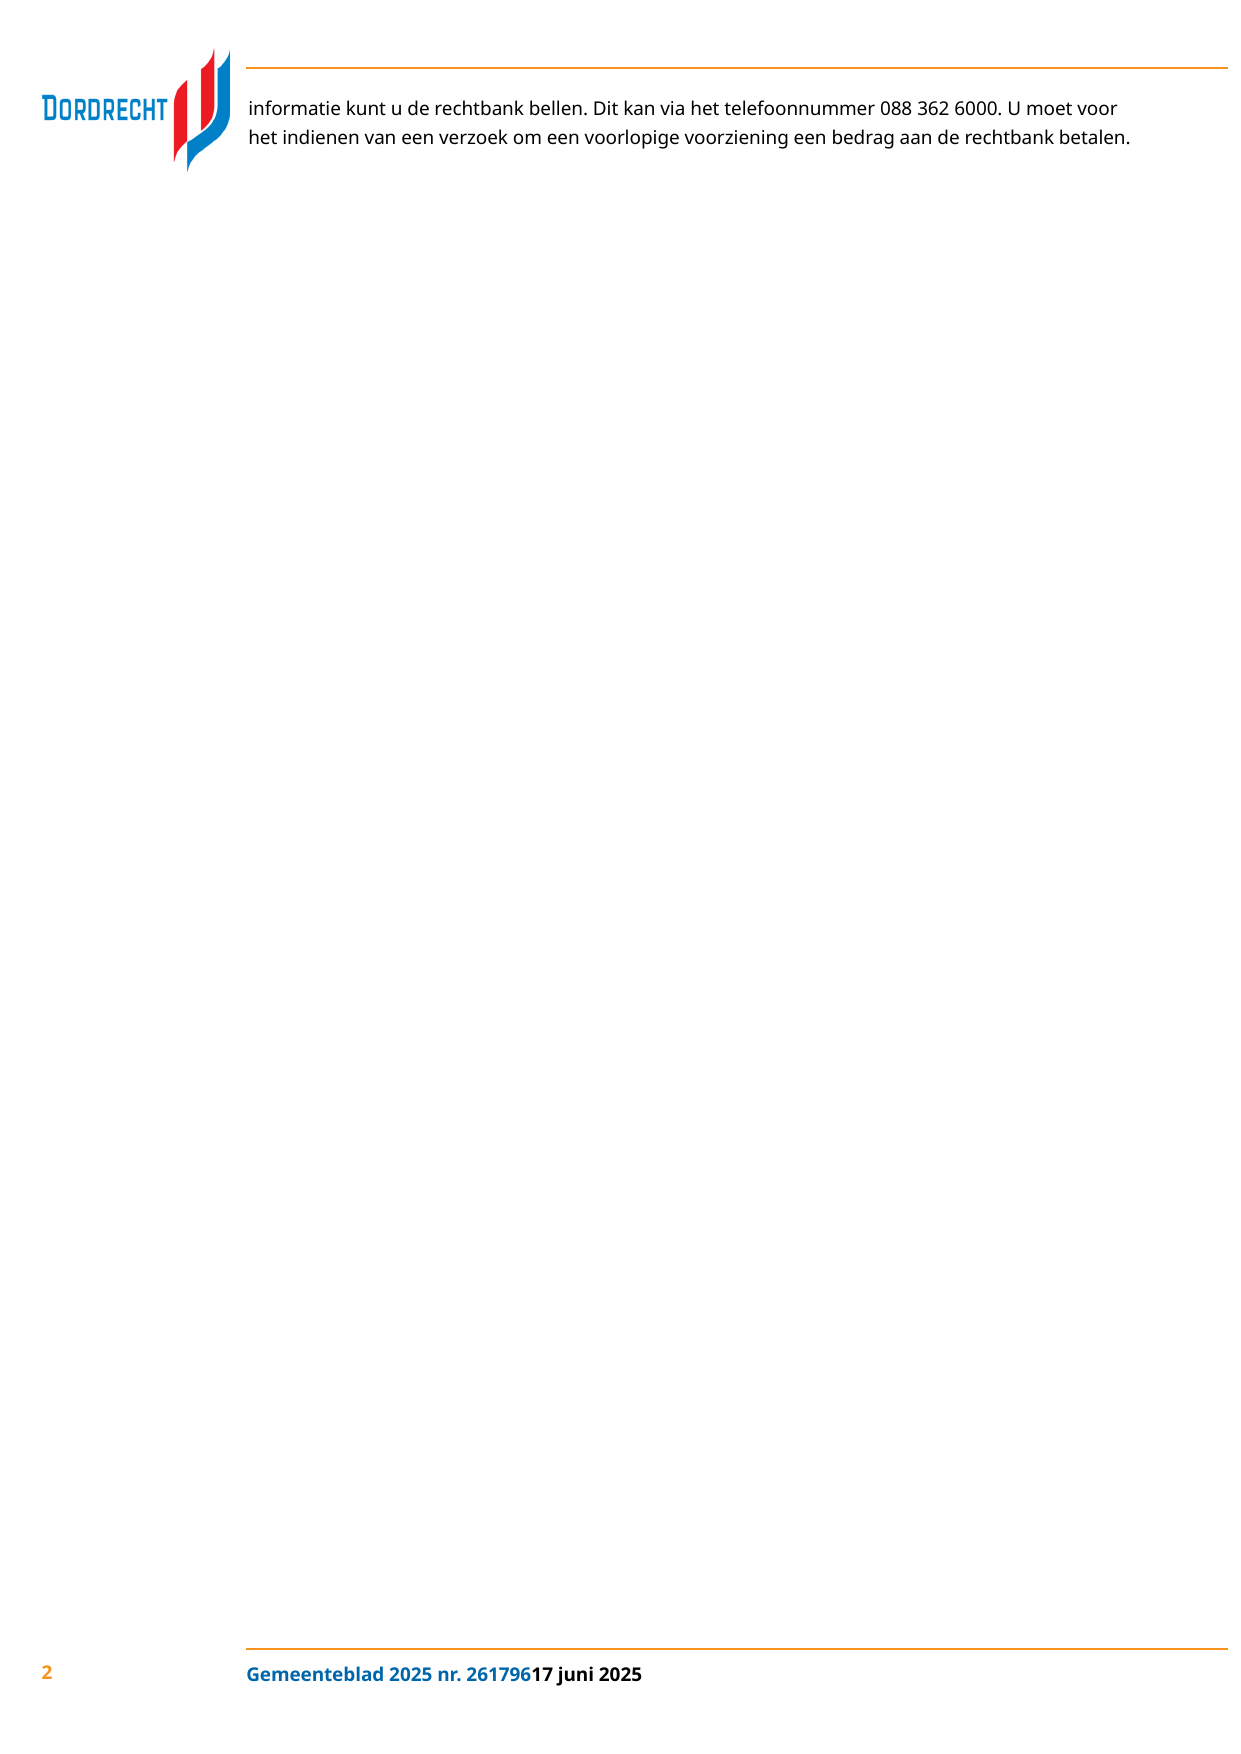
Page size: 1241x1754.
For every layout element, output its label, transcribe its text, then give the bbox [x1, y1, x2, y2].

picture [41, 47, 231, 172]
text informatie kunt u de rechtbank bellen. Dit kan via het telefoonnummer 088 362 6000. U moet voor het indienen van een verzoek om een voorlopige voorziening een bedrag aan de rechtbank betalen. [248, 95, 1152, 150]
